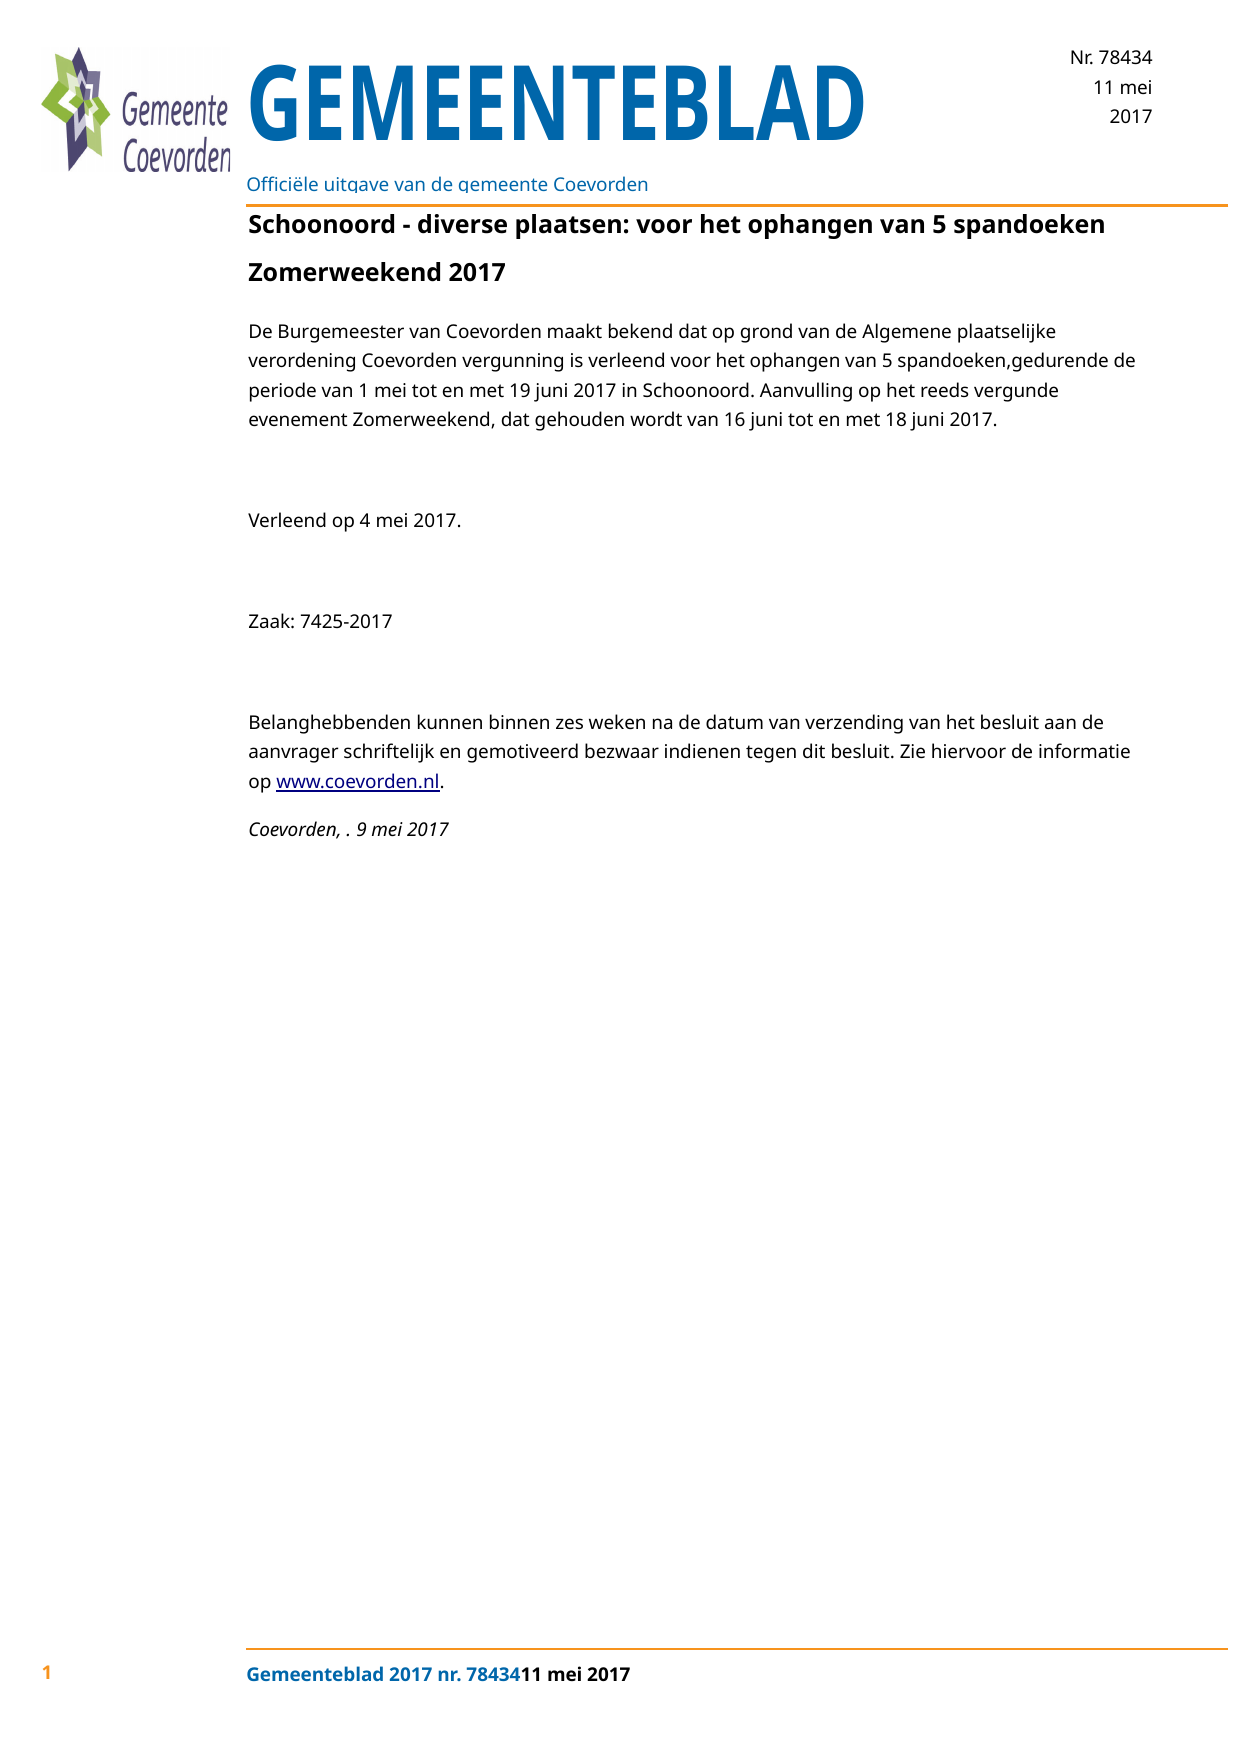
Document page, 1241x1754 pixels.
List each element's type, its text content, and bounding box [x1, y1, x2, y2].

text Belanghebbenden kunnen binnen zes weken na de datum van verzending van het besluit aan de aanvrager schriftelijk en gemotiveerd bezwaar indienen tegen dit besluit. Zie hiervoor de informatie op www.coevorden.nl. [248, 709, 1152, 794]
text De Burgemeester van Coevorden maakt bekend dat op grond van de Algemene plaatselijke verordening Coevorden vergunning is verleend voor het ophangen van 5 spandoeken,gedurende de periode van 1 mei tot en met 19 juni 2017 in Schoonoord. Aanvulling op het reeds vergunde evenement Zomerweekend, dat gehouden wordt van 16 juni tot en met 18 juni 2017. [248, 318, 1152, 432]
text Coevorden, . 9 mei 2017 [248, 816, 1152, 842]
text Schoonoord - diverse plaatsen: voor het ophangen van 5 spandoeken Zomerweekend 2017 [248, 207, 1152, 288]
picture [41, 47, 231, 172]
text Verleend op 4 mei 2017. [248, 507, 1152, 533]
text Zaak: 7425-2017 [248, 608, 1152, 634]
